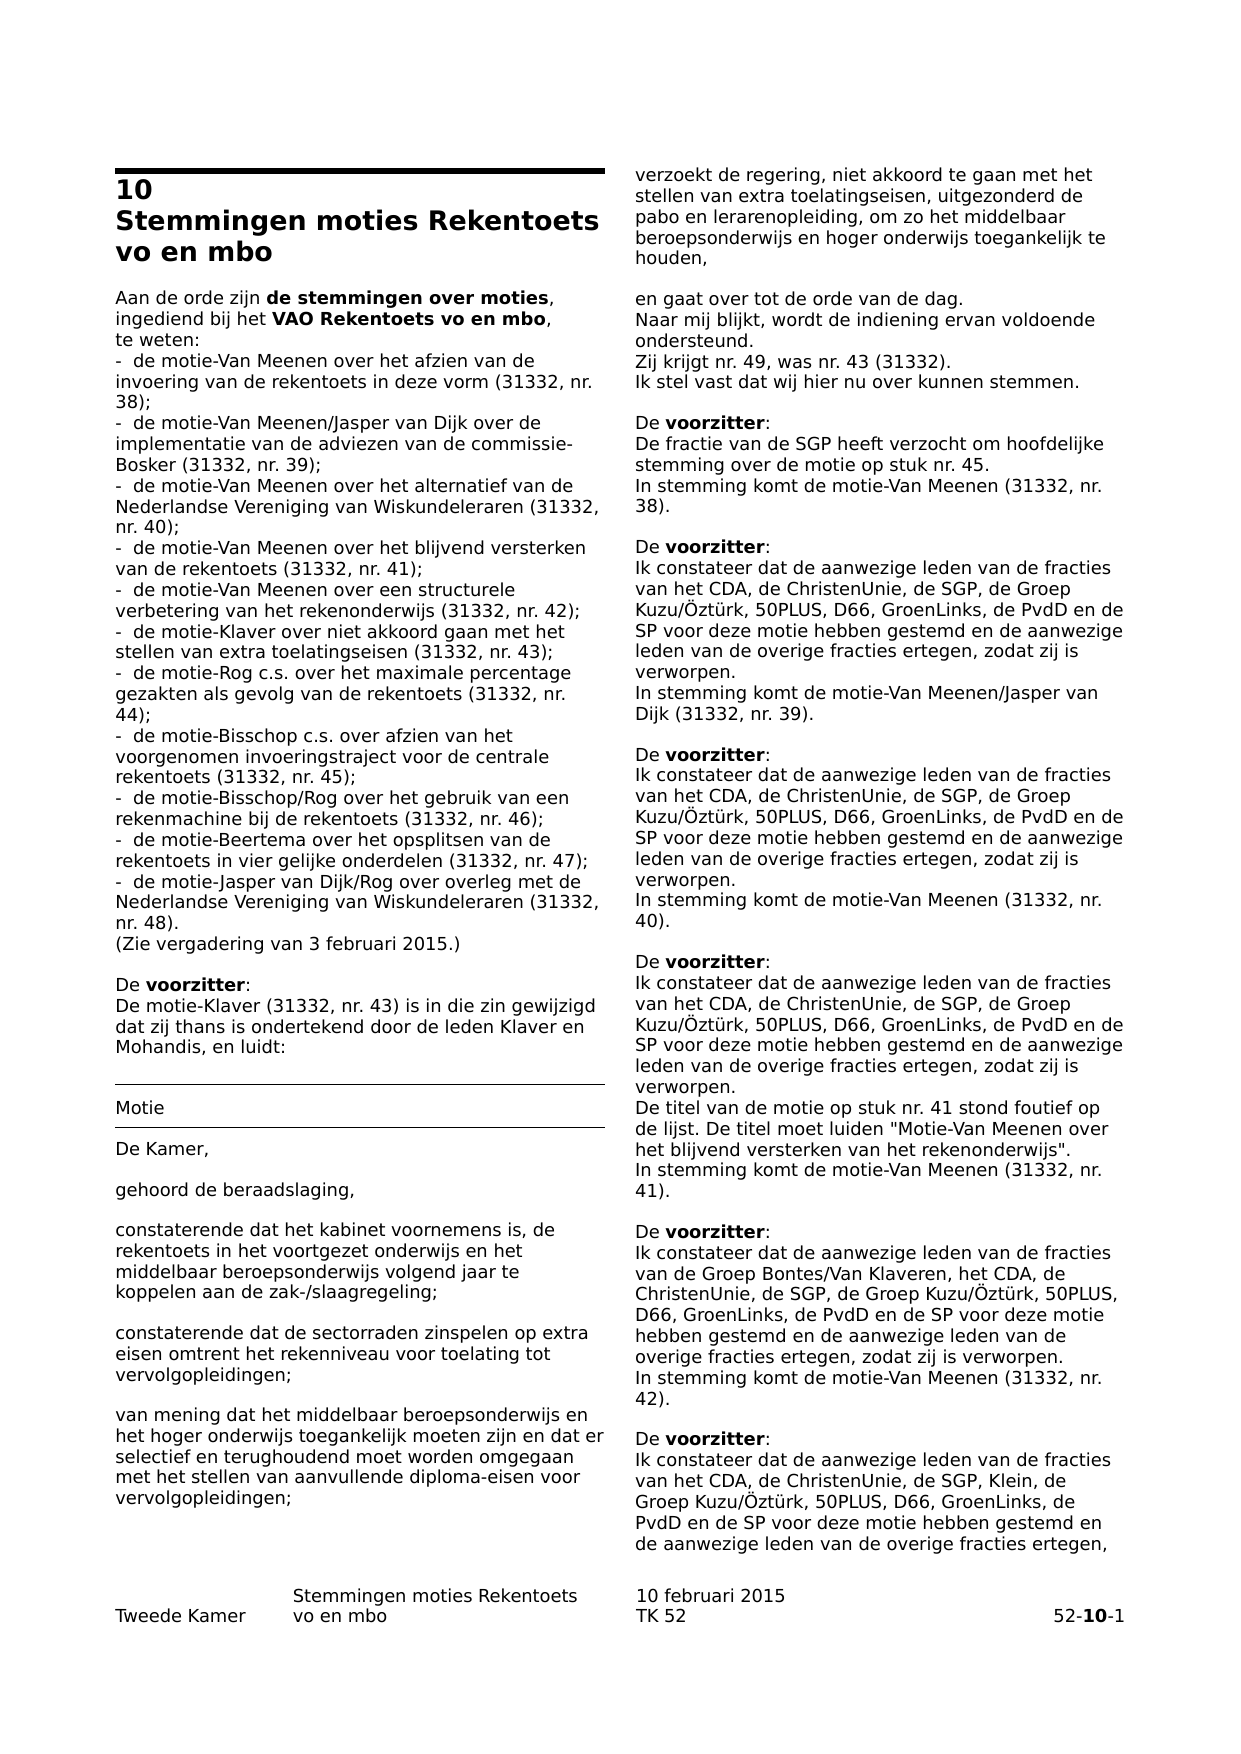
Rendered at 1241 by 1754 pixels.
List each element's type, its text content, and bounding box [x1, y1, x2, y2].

list de motie-Bisschop/Rog over het gebruik van een rekenmachine bij de rekentoets (31332, nr. 46); [115, 788, 605, 830]
text De voorzitter: [635, 744, 1125, 765]
text constaterende dat de sectorraden zinspelen op extra eisen omtrent het rekenniveau voor toelating tot vervolgopleidingen; [115, 1323, 605, 1385]
list de motie-Van Meenen over het alternatief van de Nederlandse Vereniging van Wiskundeleraren (31332, nr. 40); [115, 476, 605, 538]
text In stemming komt de motie-Van Meenen (31332, nr. 40). [635, 890, 1125, 932]
text In stemming komt de motie-Van Meenen (31332, nr. 42). [635, 1367, 1125, 1409]
text verzoekt de regering, niet akkoord te gaan met het stellen van extra toelatingseisen, uitgezonderd de pabo en lerarenopleiding, om zo het middelbaar beroepsonderwijs en hoger onderwijs toegankelijk te houden, [635, 165, 1125, 269]
list de motie-Van Meenen over het afzien van de invoering van de rekentoets in deze vorm (31332, nr. 38); [115, 351, 605, 413]
text Zij krijgt nr. 49, was nr. 43 (31332). [635, 351, 1125, 372]
text De Kamer, [115, 1139, 605, 1159]
text en gaat over tot de orde van de dag. [635, 289, 1125, 310]
text In stemming komt de motie-Van Meenen (31332, nr. 41). [635, 1160, 1125, 1202]
text van mening dat het middelbaar beroepsonderwijs en het hoger onderwijs toegankelijk moeten zijn en dat er selectief en terughoudend moet worden omgegaan met het stellen van aanvullende diploma-eisen voor vervolgopleidingen; [115, 1405, 605, 1509]
list de motie-Beertema over het opsplitsen van de rekentoets in vier gelijke onderdelen (31332, nr. 47); [115, 830, 605, 871]
text te weten: [115, 330, 605, 351]
title 10 Stemmingen moties Rekentoets vo en mbo [115, 174, 605, 268]
list de motie-Van Meenen over het blijvend versterken van de rekentoets (31332, nr. 41); [115, 538, 605, 580]
text Naar mij blijkt, wordt de indiening ervan voldoende ondersteund. [635, 310, 1125, 351]
text Motie [115, 1098, 605, 1119]
text Ik constateer dat de aanwezige leden van de fracties van de Groep Bontes/Van Klaveren, het CDA, de ChristenUnie, de SGP, de Groep Kuzu/Öztürk, 50PLUS, D66, GroenLinks, de PvdD en de SP voor deze motie hebben gestemd en de aanwezige leden van de overige fracties ertegen, zodat zij is verworpen. [635, 1242, 1125, 1367]
text In stemming komt de motie-Van Meenen/Jasper van Dijk (31332, nr. 39). [635, 683, 1125, 724]
text De voorzitter: [115, 975, 605, 996]
text Ik constateer dat de aanwezige leden van de fracties van het CDA, de ChristenUnie, de SGP, de Groep Kuzu/Öztürk, 50PLUS, D66, GroenLinks, de PvdD en de SP voor deze motie hebben gestemd en de aanwezige leden van de overige fracties ertegen, zodat zij is verworpen. [635, 558, 1125, 683]
text De voorzitter: [635, 1222, 1125, 1242]
text De titel van de motie op stuk nr. 41 stond foutief op de lijst. De titel moet luiden "Motie-Van Meenen over het blijvend versterken van het rekenonderwijs". [635, 1098, 1125, 1160]
text Aan de orde zijn de stemmingen over moties, ingediend bij het VAO Rekentoets vo en mbo, [115, 288, 605, 330]
text De voorzitter: [635, 1429, 1125, 1450]
text Ik stel vast dat wij hier nu over kunnen stemmen. [635, 372, 1125, 393]
text Ik constateer dat de aanwezige leden van de fracties van het CDA, de ChristenUnie, de SGP, de Groep Kuzu/Öztürk, 50PLUS, D66, GroenLinks, de PvdD en de SP voor deze motie hebben gestemd en de aanwezige leden van de overige fracties ertegen, zodat zij is verworpen. [635, 973, 1125, 1098]
text Ik constateer dat de aanwezige leden van de fracties van het CDA, de ChristenUnie, de SGP, Klein, de Groep Kuzu/Öztürk, 50PLUS, D66, GroenLinks, de PvdD en de SP voor deze motie hebben gestemd en de aanwezige leden van de overige fracties ertegen, [635, 1450, 1125, 1554]
text De voorzitter: [635, 537, 1125, 558]
text gehoord de beraadslaging, [115, 1179, 605, 1200]
text (Zie vergadering van 3 februari 2015.) [115, 934, 605, 955]
text De voorzitter: [635, 413, 1125, 434]
text In stemming komt de motie-Van Meenen (31332, nr. 38). [635, 475, 1125, 517]
list de motie-Bisschop c.s. over afzien van het voorgenomen invoeringstraject voor de centrale rekentoets (31332, nr. 45); [115, 726, 605, 788]
text De fractie van de SGP heeft verzocht om hoofdelijke stemming over de motie op stuk nr. 45. [635, 434, 1125, 475]
text constaterende dat het kabinet voornemens is, de rekentoets in het voortgezet onderwijs en het middelbaar beroepsonderwijs volgend jaar te koppelen aan de zak-/slaagregeling; [115, 1220, 605, 1303]
list de motie-Jasper van Dijk/Rog over overleg met de Nederlandse Vereniging van Wiskundeleraren (31332, nr. 48). [115, 871, 605, 934]
text De motie-Klaver (31332, nr. 43) is in die zin gewijzigd dat zij thans is ondertekend door de leden Klaver en Mohandis, en luidt: [115, 996, 605, 1058]
list de motie-Rog c.s. over het maximale percentage gezakten als gevolg van de rekentoets (31332, nr. 44); [115, 663, 605, 726]
text Ik constateer dat de aanwezige leden van de fracties van het CDA, de ChristenUnie, de SGP, de Groep Kuzu/Öztürk, 50PLUS, D66, GroenLinks, de PvdD en de SP voor deze motie hebben gestemd en de aanwezige leden van de overige fracties ertegen, zodat zij is verworpen. [635, 765, 1125, 890]
list de motie-Klaver over niet akkoord gaan met het stellen van extra toelatingseisen (31332, nr. 43); [115, 621, 605, 663]
list de motie-Van Meenen over een structurele verbetering van het rekenonderwijs (31332, nr. 42); [115, 580, 605, 621]
text De voorzitter: [635, 952, 1125, 973]
list de motie-Van Meenen/Jasper van Dijk over de implementatie van de adviezen van de commissie-Bosker (31332, nr. 39); [115, 413, 605, 476]
